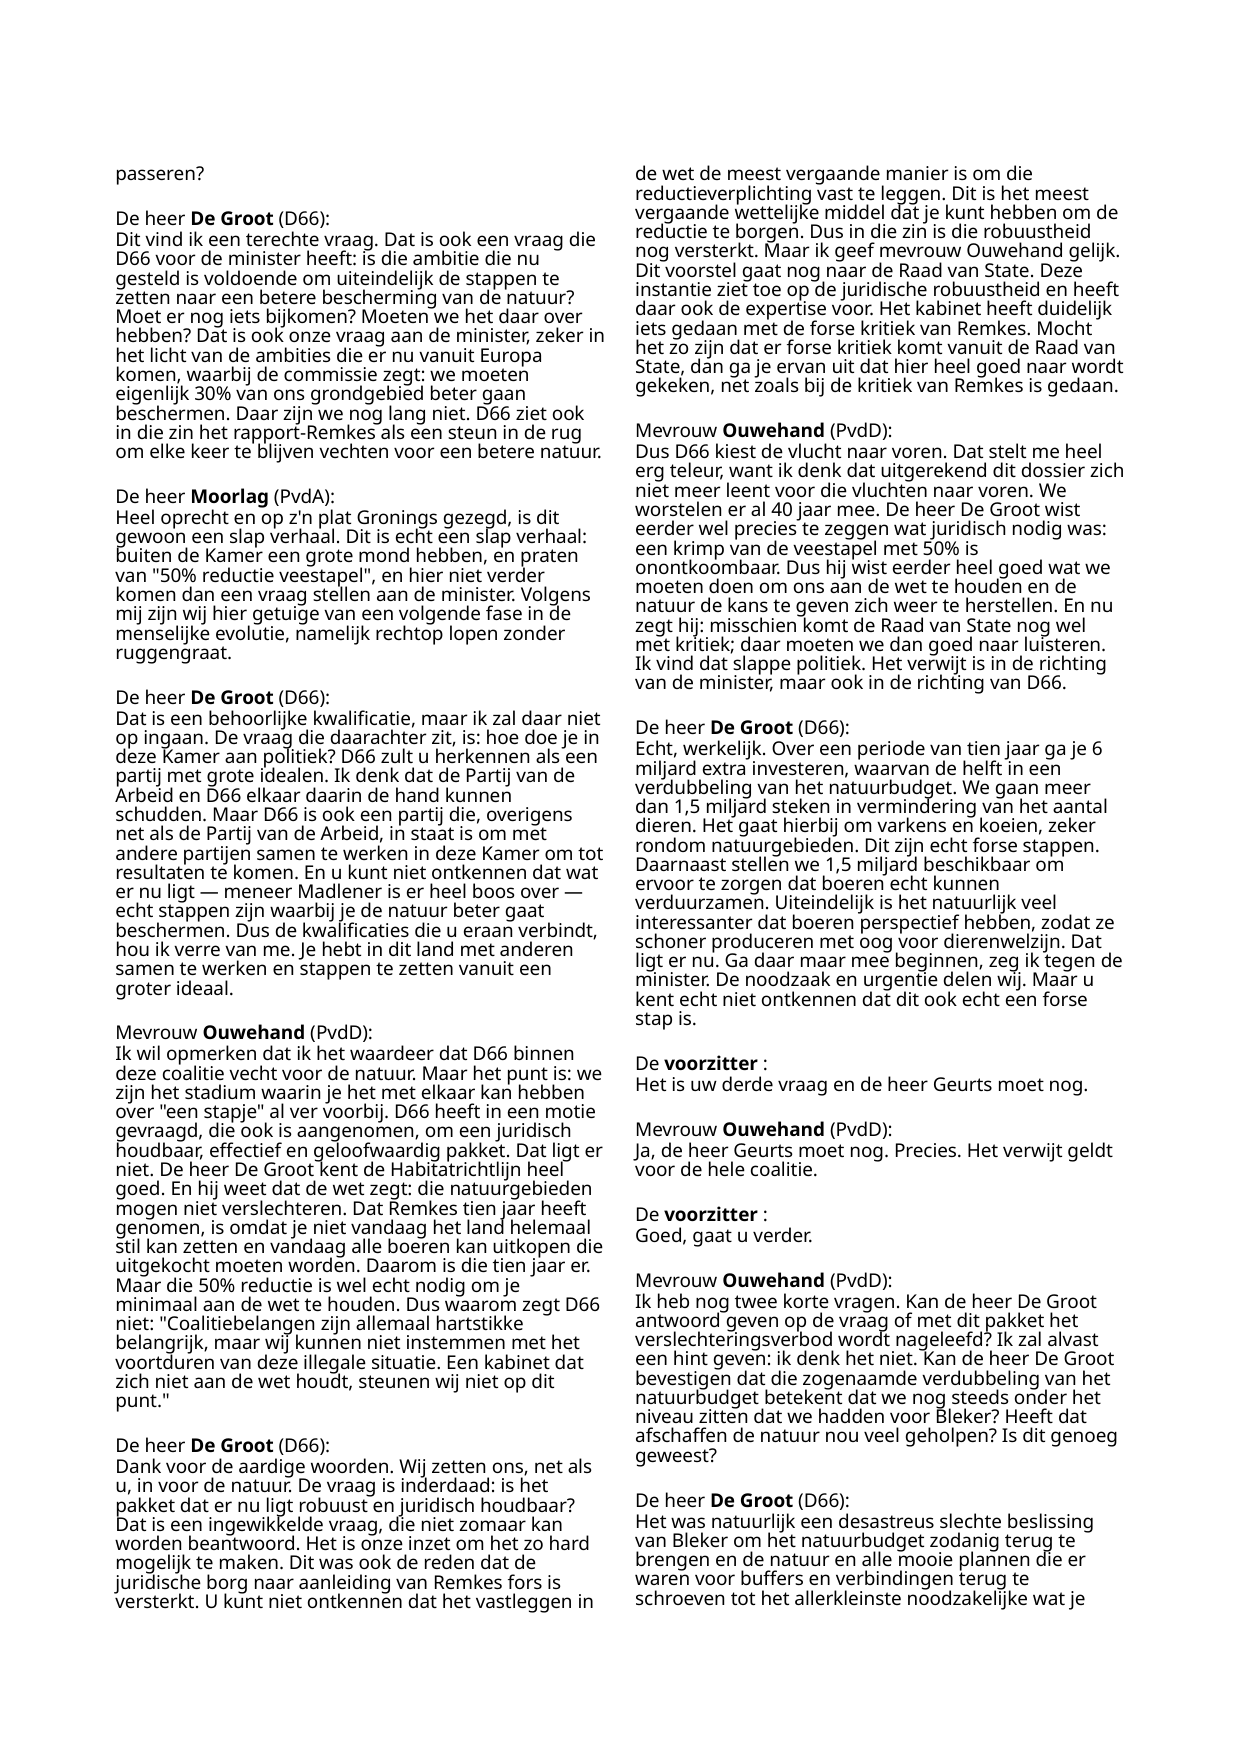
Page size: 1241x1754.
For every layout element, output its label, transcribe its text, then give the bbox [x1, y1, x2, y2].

text Goed, gaat u verder. [635, 1227, 1125, 1246]
text Ik heb nog twee korte vragen. Kan de heer De Groot antwoord geven op de vraag of met dit pakket het verslechteringsverbod wordt nageleefd? Ik zal alvast een hint geven: ik denk het niet. Kan de heer De Groot bevestigen dat die zogenaamde verdubbeling van het natuurbudget betekent dat we nog steeds onder het niveau zitten dat we hadden voor Bleker? Heeft dat afschaffen de natuur nou veel geholpen? Is dit genoeg geweest? [635, 1293, 1125, 1466]
text Dat is een behoorlijke kwalificatie, maar ik zal daar niet op ingaan. De vraag die daarachter zit, is: hoe doe je in deze Kamer aan politiek? D66 zult u herkennen als een partij met grote idealen. Ik denk dat de Partij van de Arbeid en D66 elkaar daarin de hand kunnen schudden. Maar D66 is ook een partij die, overigens net als de Partij van de Arbeid, in staat is om met andere partijen samen te werken in deze Kamer om tot resultaten te komen. En u kunt niet ontkennen dat wat er nu ligt — meneer Madlener is er heel boos over — echt stappen zijn waarbij je de natuur beter gaat beschermen. Dus de kwalificaties die u eraan verbindt, hou ik verre van me. Je hebt in dit land met anderen samen te werken en stappen te zetten vanuit een groter ideaal. [115, 710, 605, 999]
text Het is uw derde vraag en de heer Geurts moet nog. [635, 1076, 1125, 1095]
text Ja, de heer Geurts moet nog. Precies. Het verwijt geldt voor de hele coalitie. [635, 1142, 1125, 1180]
text De heer De Groot (D66): [635, 714, 1125, 740]
text Het was natuurlijk een desastreus slechte beslissing van Bleker om het natuurbudget zodanig terug te brengen en de natuur en alle mooie plannen die er waren voor buffers en verbindingen terug te schroeven tot het allerkleinste noodzakelijke wat je [635, 1513, 1125, 1609]
text Mevrouw Ouwehand (PvdD): [635, 417, 1125, 443]
text passeren? [115, 165, 605, 184]
text Mevrouw Ouwehand (PvdD): [115, 1019, 605, 1045]
text Mevrouw Ouwehand (PvdD): [635, 1267, 1125, 1293]
text De voorzitter : [635, 1050, 1125, 1076]
text De voorzitter : [635, 1201, 1125, 1227]
text De heer Moorlag (PvdA): [115, 483, 605, 509]
text De heer De Groot (D66): [115, 1432, 605, 1458]
text De heer De Groot (D66): [115, 205, 605, 231]
text Ik wil opmerken dat ik het waardeer dat D66 binnen deze coalitie vecht voor de natuur. Maar het punt is: we zijn het stadium waarin je het met elkaar kan hebben over "een stapje" al ver voorbij. D66 heeft in een motie gevraagd, die ook is aangenomen, om een juridisch houdbaar, effectief en geloofwaardig pakket. Dat ligt er niet. De heer De Groot kent de Habitatrichtlijn heel goed. En hij weet dat de wet zegt: die natuurgebieden mogen niet verslechteren. Dat Remkes tien jaar heeft genomen, is omdat je niet vandaag het land helemaal stil kan zetten en vandaag alle boeren kan uitkopen die uitgekocht moeten worden. Daarom is die tien jaar er. Maar die 50% reductie is wel echt nodig om je minimaal aan de wet te houden. Dus waarom zegt D66 niet: "Coalitiebelangen zijn allemaal hartstikke belangrijk, maar wij kunnen niet instemmen met het voortduren van deze illegale situatie. Een kabinet dat zich niet aan de wet houdt, steunen wij niet op dit punt." [115, 1045, 605, 1411]
text Heel oprecht en op z'n plat Gronings gezegd, is dit gewoon een slap verhaal. Dit is echt een slap verhaal: buiten de Kamer een grote mond hebben, en praten van "50% reductie veestapel", en hier niet verder komen dan een vraag stellen aan de minister. Volgens mij zijn wij hier getuige van een volgende fase in de menselijke evolutie, namelijk rechtop lopen zonder ruggengraat. [115, 509, 605, 663]
text Echt, werkelijk. Over een periode van tien jaar ga je 6 miljard extra investeren, waarvan de helft in een verdubbeling van het natuurbudget. We gaan meer dan 1,5 miljard steken in vermindering van het aantal dieren. Het gaat hierbij om varkens en koeien, zeker rondom natuurgebieden. Dit zijn echt forse stappen. Daarnaast stellen we 1,5 miljard beschikbaar om ervoor te zorgen dat boeren echt kunnen verduurzamen. Uiteindelijk is het natuurlijk veel interessanter dat boeren perspectief hebben, zodat ze schoner produceren met oog voor dierenwelzijn. Dat ligt er nu. Ga daar maar mee beginnen, zeg ik tegen de minister. De noodzaak en urgentie delen wij. Maar u kent echt niet ontkennen dat dit ook echt een forse stap is. [635, 740, 1125, 1029]
text Dus D66 kiest de vlucht naar voren. Dat stelt me heel erg teleur, want ik denk dat uitgerekend dit dossier zich niet meer leent voor die vluchten naar voren. We worstelen er al 40 jaar mee. De heer De Groot wist eerder wel precies te zeggen wat juridisch nodig was: een krimp van de veestapel met 50% is onontkoombaar. Dus hij wist eerder heel goed wat we moeten doen om ons aan de wet te houden en de natuur de kans te geven zich weer te herstellen. En nu zegt hij: misschien komt de Raad van State nog wel met kritiek; daar moeten we dan goed naar luisteren. Ik vind dat slappe politiek. Het verwijt is in de richting van de minister, maar ook in de richting van D66. [635, 443, 1125, 694]
text Dank voor de aardige woorden. Wij zetten ons, net als u, in voor de natuur. De vraag is inderdaad: is het pakket dat er nu ligt robuust en juridisch houdbaar? Dat is een ingewikkelde vraag, die niet zomaar kan worden beantwoord. Het is onze inzet om het zo hard mogelijk te maken. Dit was ook de reden dat de juridische borg naar aanleiding van Remkes fors is versterkt. U kunt niet ontkennen dat het vastleggen in [115, 1458, 605, 1612]
text Dit vind ik een terechte vraag. Dat is ook een vraag die D66 voor de minister heeft: is die ambitie die nu gesteld is voldoende om uiteindelijk de stappen te zetten naar een betere bescherming van de natuur? Moet er nog iets bijkomen? Moeten we het daar over hebben? Dat is ook onze vraag aan de minister, zeker in het licht van de ambities die er nu vanuit Europa komen, waarbij de commissie zegt: we moeten eigenlijk 30% van ons grondgebied beter gaan beschermen. Daar zijn we nog lang niet. D66 ziet ook in die zin het rapport-Remkes als een steun in de rug om elke keer te blijven vechten voor een betere natuur. [115, 231, 605, 462]
text De heer De Groot (D66): [115, 684, 605, 710]
text Mevrouw Ouwehand (PvdD): [635, 1116, 1125, 1142]
text de wet de meest vergaande manier is om die reductieverplichting vast te leggen. Dit is het meest vergaande wettelijke middel dat je kunt hebben om de reductie te borgen. Dus in die zin is die robuustheid nog versterkt. Maar ik geef mevrouw Ouwehand gelijk. Dit voorstel gaat nog naar de Raad van State. Deze instantie ziet toe op de juridische robuustheid en heeft daar ook de expertise voor. Het kabinet heeft duidelijk iets gedaan met de forse kritiek van Remkes. Mocht het zo zijn dat er forse kritiek komt vanuit de Raad van State, dan ga je ervan uit dat hier heel goed naar wordt gekeken, net zoals bij de kritiek van Remkes is gedaan. [635, 165, 1125, 397]
text De heer De Groot (D66): [635, 1487, 1125, 1513]
